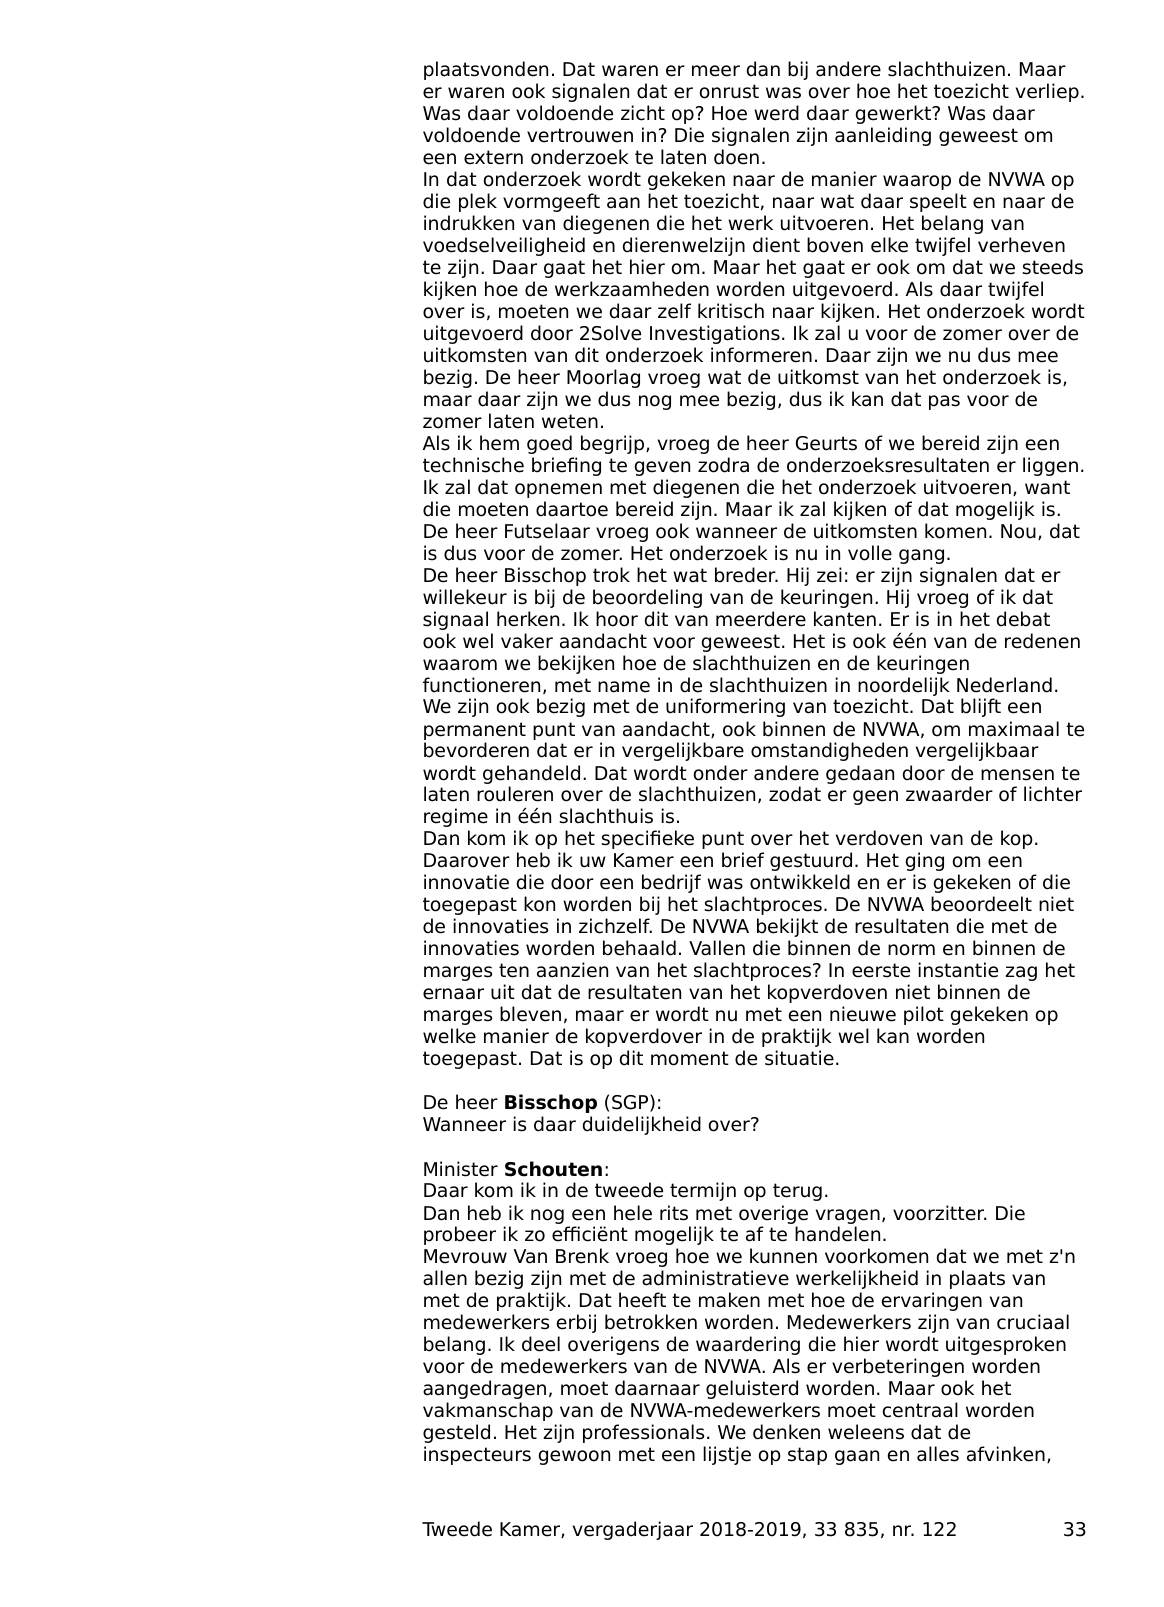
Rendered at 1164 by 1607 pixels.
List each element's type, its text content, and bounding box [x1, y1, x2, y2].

text De heer Bisschop (SGP): [422, 1092, 1087, 1114]
text In dat onderzoek wordt gekeken naar de manier waarop de NVWA op die plek vormgeeft aan het toezicht, naar wat daar speelt en naar de indrukken van diegenen die het werk uitvoeren. Het belang van voedselveiligheid en dierenwelzijn dient boven elke twijfel verheven te zijn. Daar gaat het hier om. Maar het gaat er ook om dat we steeds kijken hoe de werkzaamheden worden uitgevoerd. Als daar twijfel over is, moeten we daar zelf kritisch naar kijken. Het onderzoek wordt uitgevoerd door 2Solve Investigations. Ik zal u voor de zomer over de uitkomsten van dit onderzoek informeren. Daar zijn we nu dus mee bezig. De heer Moorlag vroeg wat de uitkomst van het onderzoek is, maar daar zijn we dus nog mee bezig, dus ik kan dat pas voor de zomer laten weten. [422, 169, 1087, 433]
text Mevrouw Van Brenk vroeg hoe we kunnen voorkomen dat we met z'n allen bezig zijn met de administratieve werkelijkheid in plaats van met de praktijk. Dat heeft te maken met hoe de ervaringen van medewerkers erbij betrokken worden. Medewerkers zijn van cruciaal belang. Ik deel overigens de waardering die hier wordt uitgesproken voor de medewerkers van de NVWA. Als er verbeteringen worden aangedragen, moet daarnaar geluisterd worden. Maar ook het vakmanschap van de NVWA-medewerkers moet centraal worden gesteld. Het zijn professionals. We denken weleens dat de inspecteurs gewoon met een lijstje op stap gaan en alles afvinken, [422, 1246, 1087, 1466]
text Als ik hem goed begrijp, vroeg de heer Geurts of we bereid zijn een technische briefing te geven zodra de onderzoeksresultaten er liggen. Ik zal dat opnemen met diegenen die het onderzoek uitvoeren, want die moeten daartoe bereid zijn. Maar ik zal kijken of dat mogelijk is. [422, 433, 1087, 521]
text De heer Bisschop trok het wat breder. Hij zei: er zijn signalen dat er willekeur is bij de beoordeling van de keuringen. Hij vroeg of ik dat signaal herken. Ik hoor dit van meerdere kanten. Er is in het debat ook wel vaker aandacht voor geweest. Het is ook één van de redenen waarom we bekijken hoe de slachthuizen en de keuringen functioneren, met name in de slachthuizen in noordelijk Nederland. We zijn ook bezig met de uniformering van toezicht. Dat blijft een permanent punt van aandacht, ook binnen de NVWA, om maximaal te bevorderen dat er in vergelijkbare omstandigheden vergelijkbaar wordt gehandeld. Dat wordt onder andere gedaan door de mensen te laten rouleren over de slachthuizen, zodat er geen zwaarder of lichter regime in één slachthuis is. [422, 564, 1087, 828]
text Dan heb ik nog een hele rits met overige vragen, voorzitter. Die probeer ik zo efficiënt mogelijk te af te handelen. [422, 1202, 1087, 1246]
text Minister Schouten: [422, 1158, 1087, 1180]
text Daar kom ik in de tweede termijn op terug. [422, 1180, 1087, 1202]
text Wanneer is daar duidelijkheid over? [422, 1114, 1087, 1136]
text Dan kom ik op het specifieke punt over het verdoven van de kop. Daarover heb ik uw Kamer een brief gestuurd. Het ging om een innovatie die door een bedrijf was ontwikkeld en er is gekeken of die toegepast kon worden bij het slachtproces. De NVWA beoordeelt niet de innovaties in zichzelf. De NVWA bekijkt de resultaten die met de innovaties worden behaald. Vallen die binnen de norm en binnen de marges ten aanzien van het slachtproces? In eerste instantie zag het ernaar uit dat de resultaten van het kopverdoven niet binnen de marges bleven, maar er wordt nu met een nieuwe pilot gekeken op welke manier de kopverdover in de praktijk wel kan worden toegepast. Dat is op dit moment de situatie. [422, 828, 1087, 1070]
text plaatsvonden. Dat waren er meer dan bij andere slachthuizen. Maar er waren ook signalen dat er onrust was over hoe het toezicht verliep. Was daar voldoende zicht op? Hoe werd daar gewerkt? Was daar voldoende vertrouwen in? Die signalen zijn aanleiding geweest om een extern onderzoek te laten doen. [422, 59, 1087, 169]
text De heer Futselaar vroeg ook wanneer de uitkomsten komen. Nou, dat is dus voor de zomer. Het onderzoek is nu in volle gang. [422, 521, 1087, 564]
